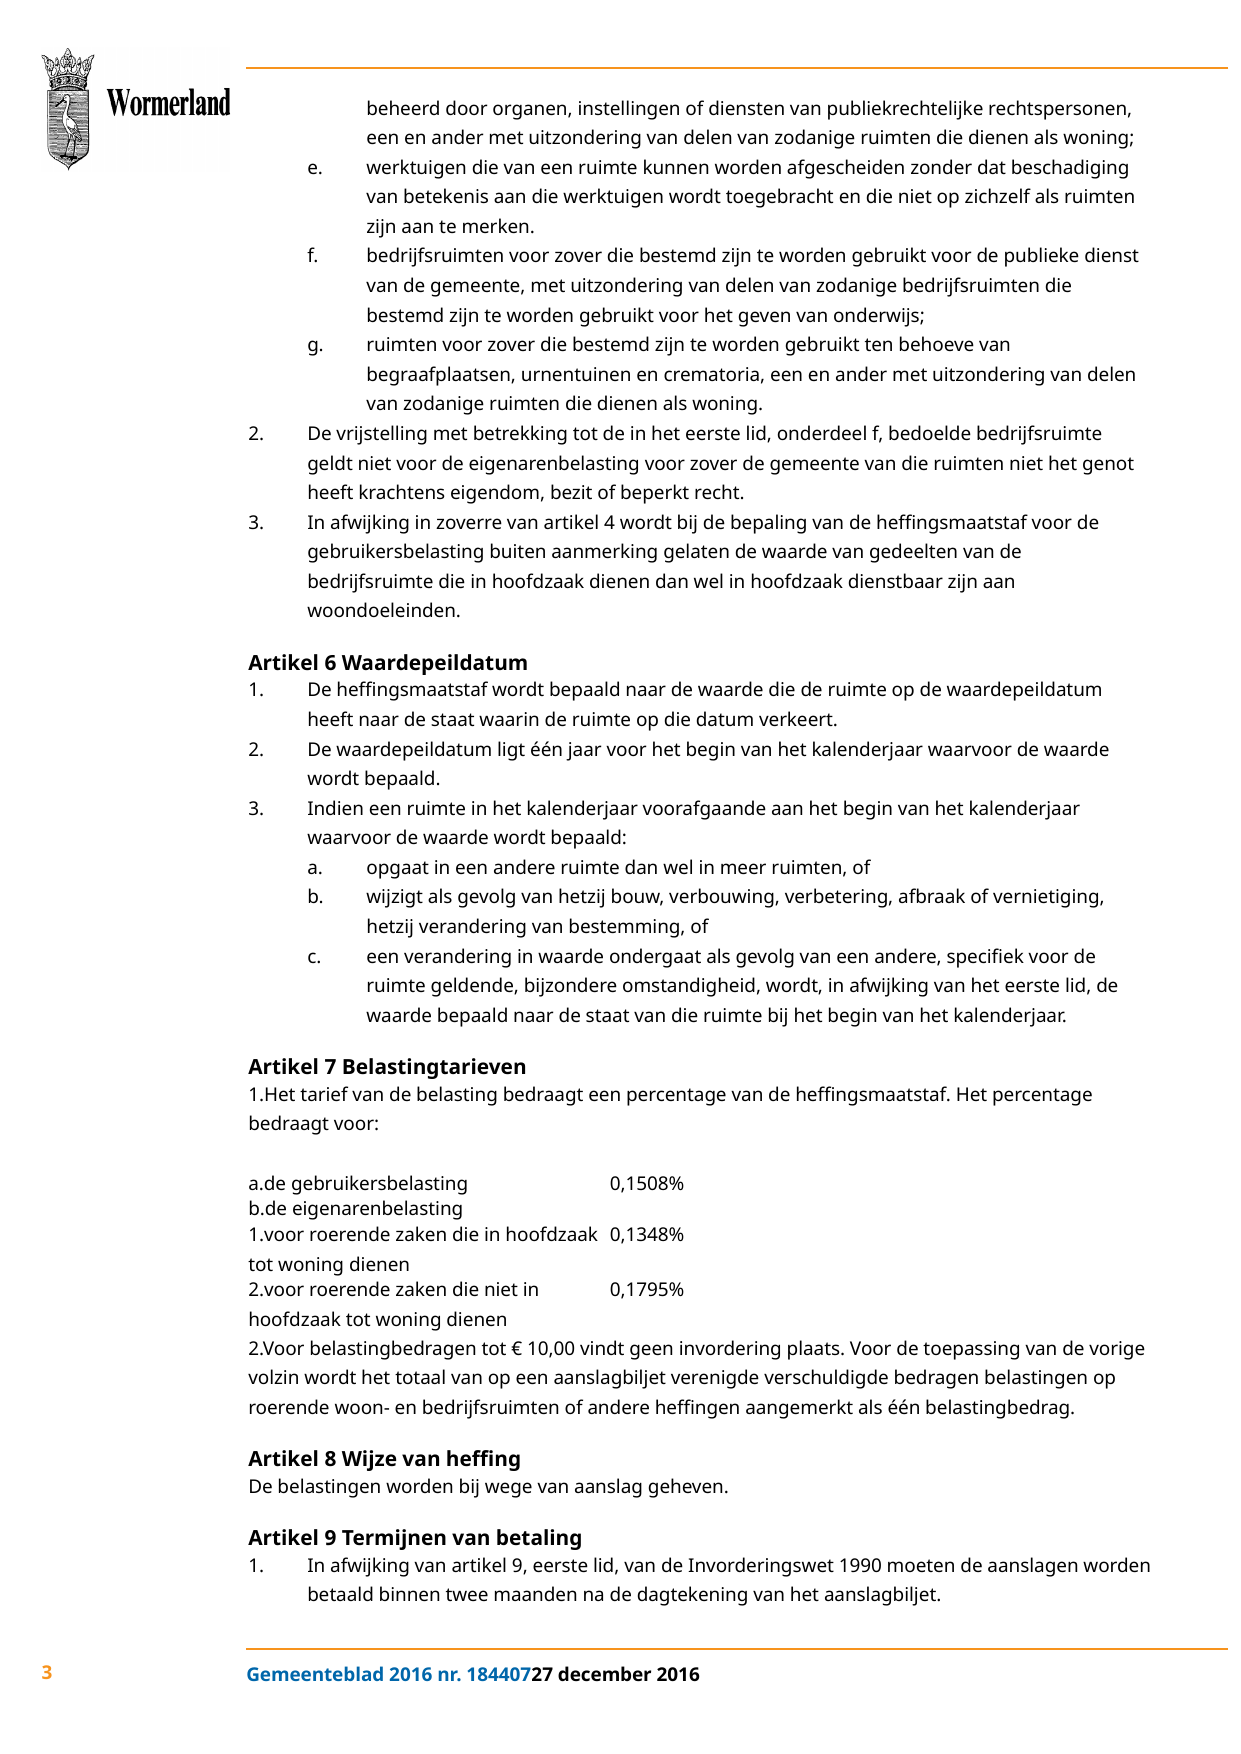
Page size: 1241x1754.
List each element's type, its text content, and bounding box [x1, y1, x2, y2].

text Artikel 7 Belastingtarieven [248, 1052, 1152, 1081]
table_cell 0,1795% [610, 1276, 1152, 1332]
list bedrijfsruimten voor zover die bestemd zijn te worden gebruikt voor de publieke dienst van de gemeente, met uitzondering van delen van zodanige bedrijfsruimten die bestemd zijn te worden gebruikt voor het geven van onderwijs; [307, 243, 1152, 328]
list werktuigen die van een ruimte kunnen worden afgescheiden zonder dat beschadiging van betekenis aan die werktuigen wordt toegebracht en die niet op zichzelf als ruimten zijn aan te merken. [307, 154, 1152, 239]
table_header a.de gebruikersbelasting [248, 1170, 609, 1195]
table_cell b.de eigenarenbelasting [248, 1195, 609, 1221]
table_cell [610, 1195, 1152, 1221]
text De belastingen worden bij wege van aanslag geheven. [248, 1473, 1152, 1499]
list In afwijking in zoverre van artikel 4 wordt bij de bepaling van de heffingsmaatstaf voor de gebruikersbelasting buiten aanmerking gelaten de waarde van gedeelten van de bedrijfsruimte die in hoofdzaak dienen dan wel in hoofdzaak dienstbaar zijn aan woondoeleinden. [248, 509, 1152, 623]
table_cell 2.voor roerende zaken die niet in hoofdzaak tot woning dienen [248, 1276, 609, 1332]
text Artikel 6 Waardepeildatum [248, 648, 1152, 677]
list opgaat in een andere ruimte dan wel in meer ruimten, of [307, 854, 1152, 880]
list wijzigt als gevolg van hetzij bouw, verbouwing, verbetering, afbraak of vernietiging, hetzij verandering van bestemming, of [307, 884, 1152, 939]
list De waardepeildatum ligt één jaar voor het begin van het kalenderjaar waarvoor de waarde wordt bepaald. [248, 736, 1152, 791]
text Artikel 9 Termijnen van betaling [248, 1523, 1152, 1552]
list ruimten voor zover die bestemd zijn te worden gebruikt ten behoeve van begraafplaatsen, urnentuinen en crematoria, een en ander met uitzondering van delen van zodanige ruimten die dienen als woning. [307, 331, 1152, 416]
text 2.Voor belastingbedragen tot € 10,00 vindt geen invordering plaats. Voor de toepassing van de vorige volzin wordt het totaal van op een aanslagbiljet verenigde verschuldigde bedragen belastingen op roerende woon- en bedrijfsruimten of andere heffingen aangemerkt als één belastingbedrag. [248, 1335, 1152, 1420]
list De vrijstelling met betrekking tot de in het eerste lid, onderdeel f, bedoelde bedrijfsruimte geldt niet voor de eigenarenbelasting voor zover de gemeente van die ruimten niet het genot heeft krachtens eigendom, bezit of beperkt recht. [248, 420, 1152, 505]
picture [41, 47, 231, 172]
list Indien een ruimte in het kalenderjaar voorafgaande aan het begin van het kalenderjaar waarvoor de waarde wordt bepaald: [248, 795, 1152, 850]
table_cell 1.voor roerende zaken die in hoofdzaak tot woning dienen [248, 1221, 609, 1276]
list beheerd door organen, instellingen of diensten van publiekrechtelijke rechtspersonen, een en ander met uitzondering van delen van zodanige ruimten die dienen als woning; [307, 95, 1152, 150]
table_cell 0,1348% [610, 1221, 1152, 1276]
list In afwijking van artikel 9, eerste lid, van de Invorderingswet 1990 moeten de aanslagen worden betaald binnen twee maanden na de dagtekening van het aanslagbiljet. [248, 1552, 1152, 1607]
list De heffingsmaatstaf wordt bepaald naar de waarde die de ruimte op de waardepeildatum heeft naar de staat waarin de ruimte op die datum verkeert. [248, 677, 1152, 732]
text 1.Het tarief van de belasting bedraagt een percentage van de heffingsmaatstaf. Het percentage bedraagt voor: [248, 1081, 1152, 1136]
table_header 0,1508% [610, 1170, 1152, 1195]
text Artikel 8 Wijze van heffing [248, 1444, 1152, 1473]
list een verandering in waarde ondergaat als gevolg van een andere, specifiek voor de ruimte geldende, bijzondere omstandigheid, wordt, in afwijking van het eerste lid, de waarde bepaald naar de staat van die ruimte bij het begin van het kalenderjaar. [307, 943, 1152, 1028]
